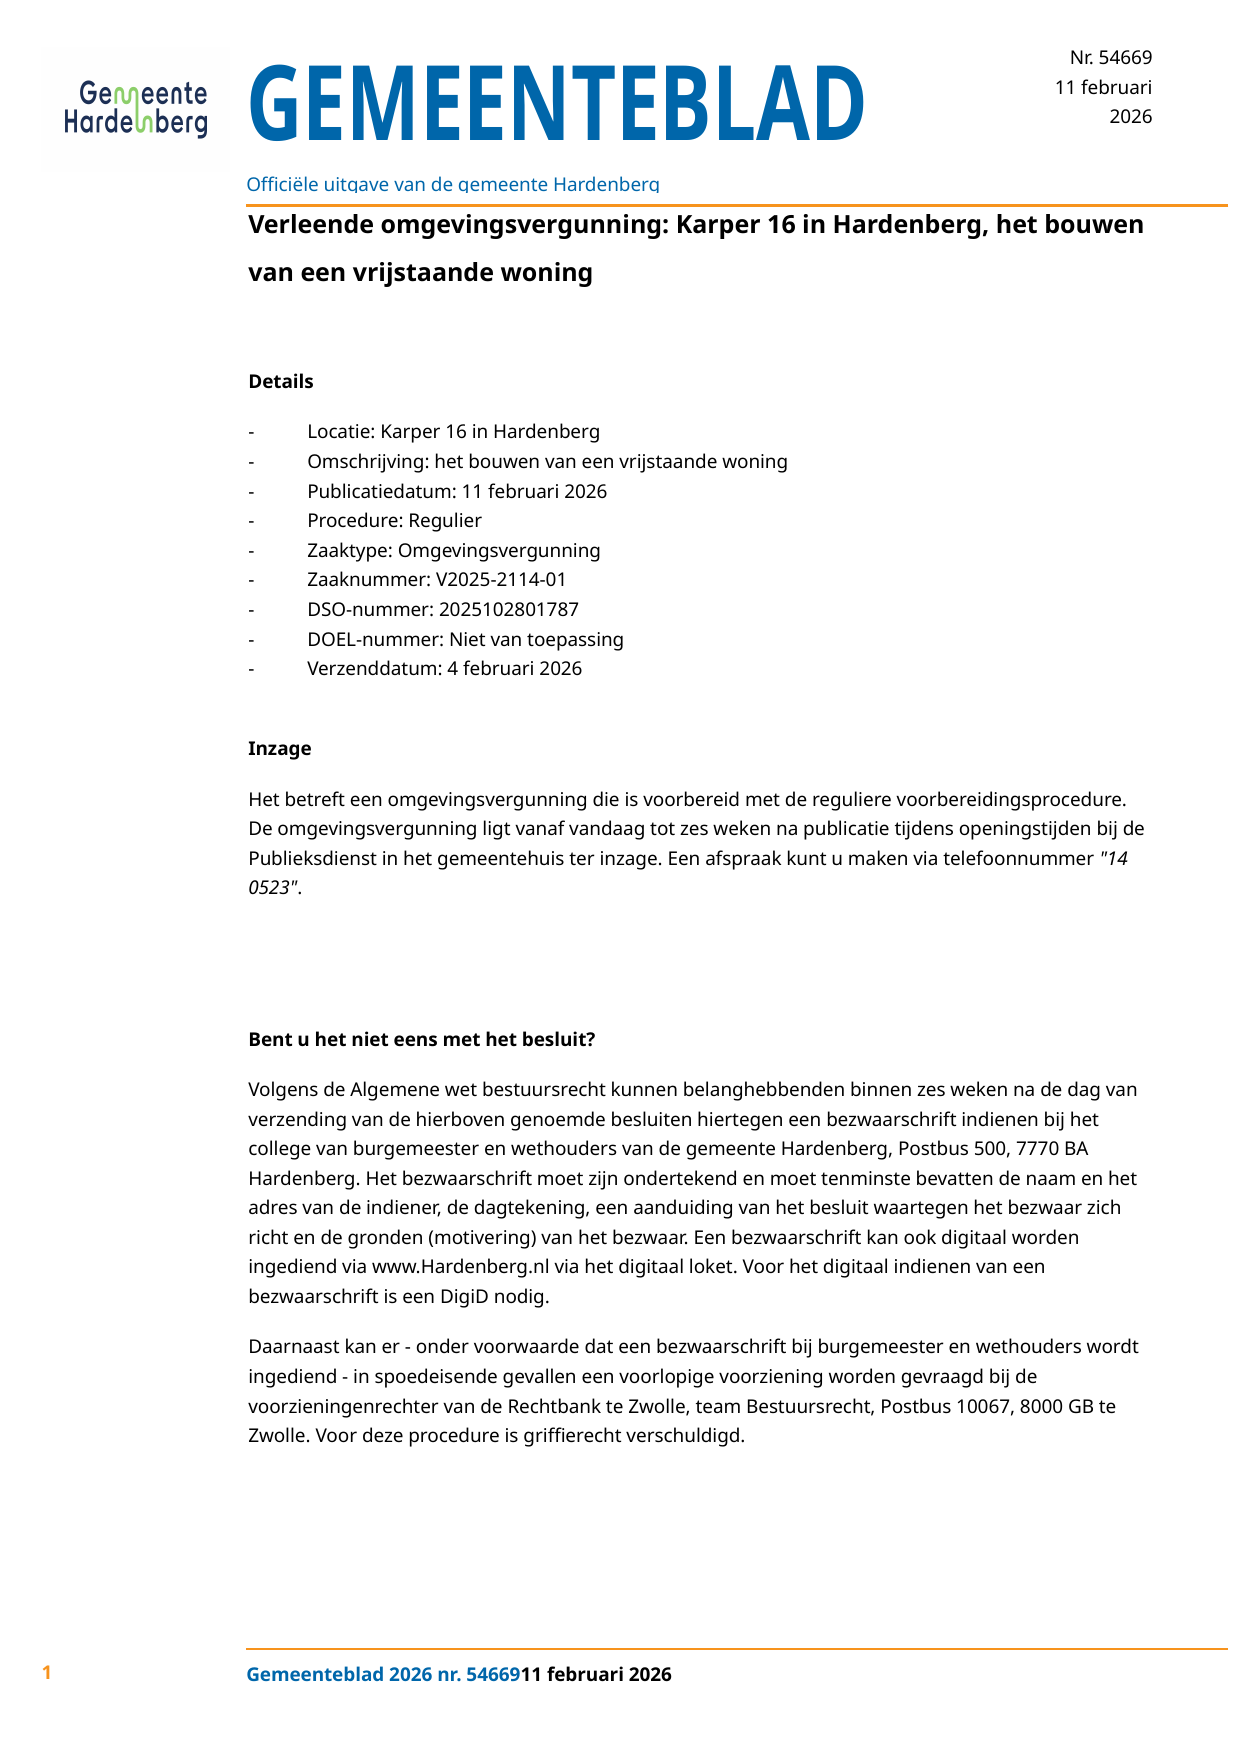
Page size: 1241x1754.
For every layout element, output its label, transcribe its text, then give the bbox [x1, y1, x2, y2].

text Daarnaast kan er - onder voorwaarde dat een bezwaarschrift bij burgemeester en wethouders wordt ingediend - in spoedeisende gevallen een voorlopige voorziening worden gevraagd bij de voorzieningenrechter van de Rechtbank te Zwolle, team Bestuursrecht, Postbus 10067, 8000 GB te Zwolle. Voor deze procedure is griffierecht verschuldigd. [248, 1334, 1152, 1448]
text Volgens de Algemene wet bestuursrecht kunnen belanghebbenden binnen zes weken na de dag van verzending van de hierboven genoemde besluiten hiertegen een bezwaarschrift indienen bij het college van burgemeester en wethouders van de gemeente Hardenberg, Postbus 500, 7770 BA Hardenberg. Het bezwaarschrift moet zijn ondertekend en moet tenminste bevatten de naam en het adres van de indiener, de dagtekening, een aanduiding van het besluit waartegen het bezwaar zich richt en de gronden (motivering) van het bezwaar. Een bezwaarschrift kan ook digitaal worden ingediend via www.Hardenberg.nl via het digitaal loket. Voor het digitaal indienen van een bezwaarschrift is een DigiD nodig. [248, 1076, 1152, 1309]
list Locatie: Karper 16 in Hardenberg [248, 419, 1152, 444]
list Procedure: Regulier [248, 507, 1152, 533]
list DOEL-nummer: Niet van toepassing [248, 626, 1152, 652]
list Publicatiedatum: 11 februari 2026 [248, 478, 1152, 504]
text Bent u het niet eens met het besluit? [248, 1026, 1152, 1052]
picture [41, 47, 231, 172]
text Verleende omgevingsvergunning: Karper 16 in Hardenberg, het bouwen van een vrijstaande woning [248, 207, 1152, 288]
list Verzenddatum: 4 februari 2026 [248, 655, 1152, 681]
list Omschrijving: het bouwen van een vrijstaande woning [248, 448, 1152, 474]
text Inzage [248, 735, 1152, 761]
list DSO-nummer: 2025102801787 [248, 596, 1152, 622]
list Zaaknummer: V2025-2114-01 [248, 567, 1152, 592]
text Details [248, 368, 1152, 394]
list Zaaktype: Omgevingsvergunning [248, 537, 1152, 563]
text Het betreft een omgevingsvergunning die is voorbereid met de reguliere voorbereidingsprocedure. De omgevingsvergunning ligt vanaf vandaag tot zes weken na publicatie tijdens openingstijden bij de Publieksdienst in het gemeentehuis ter inzage. Een afspraak kunt u maken via telefoonnummer "14 0523". [248, 786, 1152, 900]
